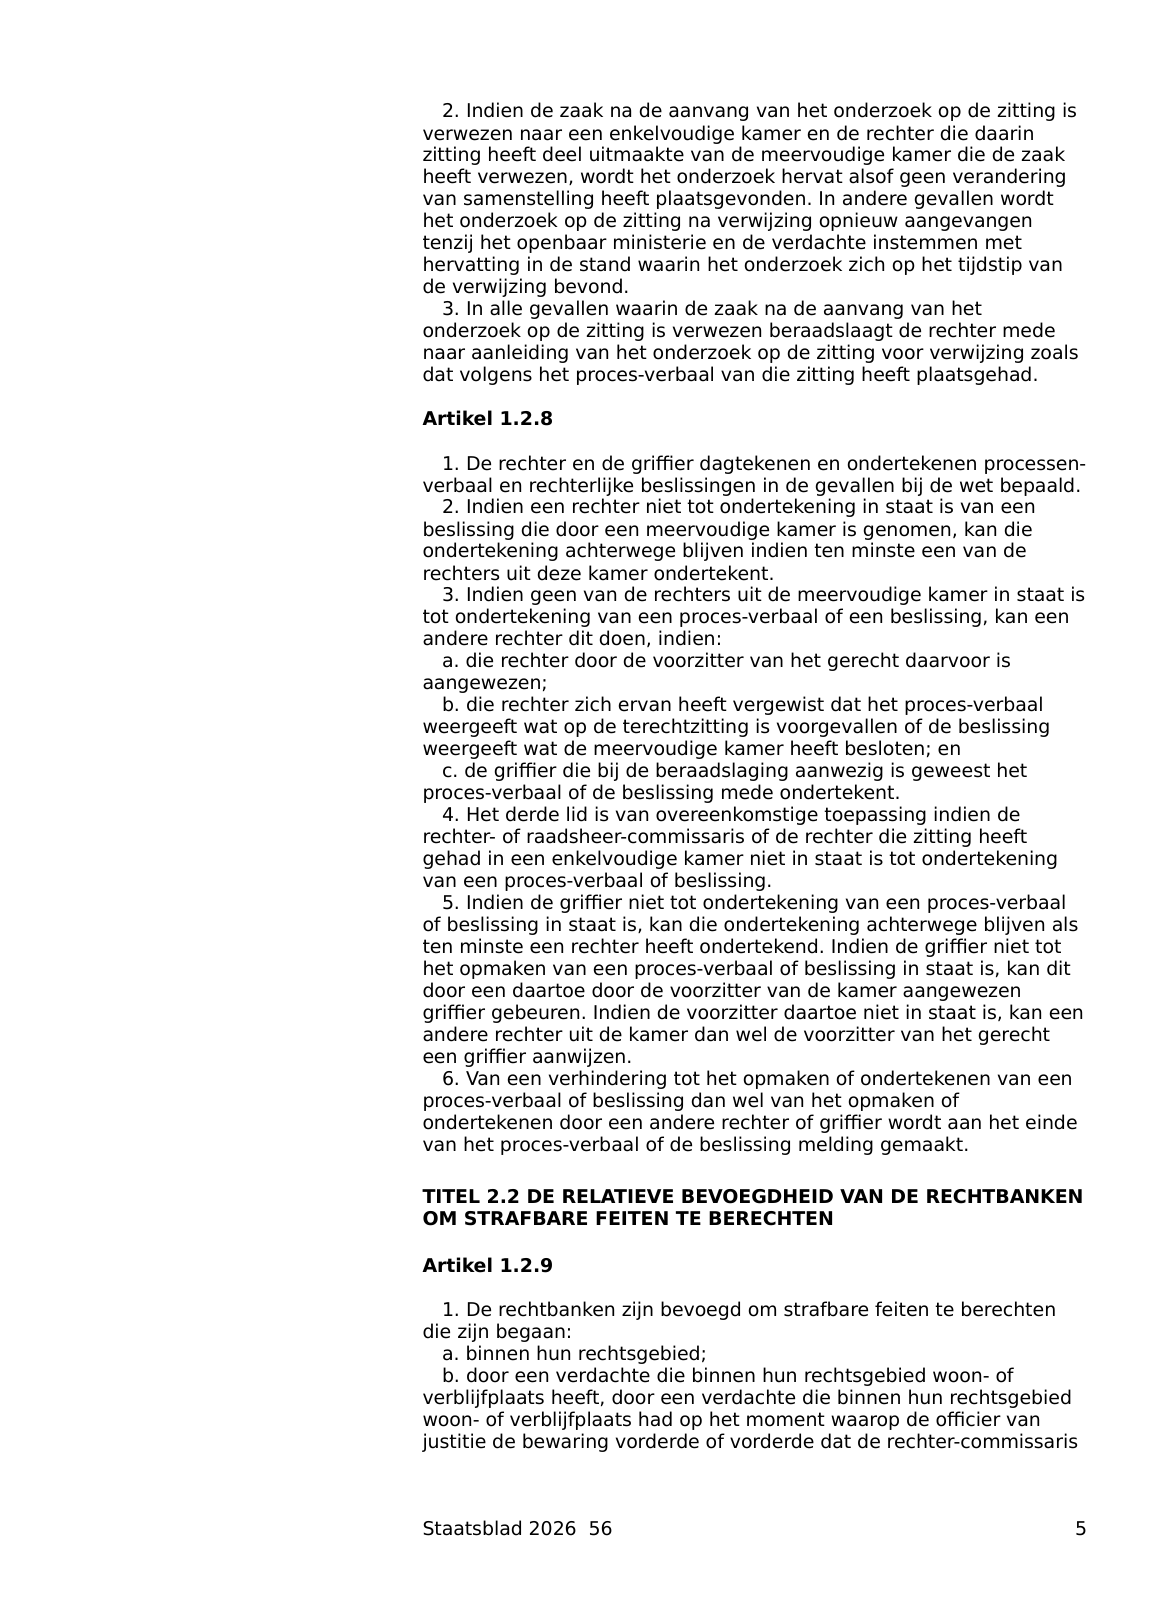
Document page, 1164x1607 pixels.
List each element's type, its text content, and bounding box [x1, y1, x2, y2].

text 1. De rechtbanken zijn bevoegd om strafbare feiten te berechten die zijn begaan: [422, 1299, 1087, 1343]
text 2. Indien een rechter niet tot ondertekening in staat is van een beslissing die door een meervoudige kamer is genomen, kan die ondertekening achterwege blijven indien ten minste een van de rechters uit deze kamer ondertekent. [422, 496, 1087, 584]
text a. die rechter door de voorzitter van het gerecht daarvoor is aangewezen; [422, 650, 1087, 694]
text 6. Van een verhindering tot het opmaken of ondertekenen van een proces-verbaal of beslissing dan wel van het opmaken of ondertekenen door een andere rechter of griffier wordt aan het einde van het proces-verbaal of de beslissing melding gemaakt. [422, 1068, 1087, 1156]
text 1. De rechter en de griffier dagtekenen en ondertekenen processen-verbaal en rechterlijke beslissingen in de gevallen bij de wet bepaald. [422, 452, 1087, 496]
text 5. Indien de griffier niet tot ondertekening van een proces-verbaal of beslissing in staat is, kan die ondertekening achterwege blijven als ten minste een rechter heeft ondertekend. Indien de griffier niet tot het opmaken van een proces-verbaal of beslissing in staat is, kan dit door een daartoe door de voorzitter van de kamer aangewezen griffier gebeuren. Indien de voorzitter daartoe niet in staat is, kan een andere rechter uit de kamer dan wel de voorzitter van het gerecht een griffier aanwijzen. [422, 892, 1087, 1068]
text a. binnen hun rechtsgebied; [422, 1343, 1087, 1365]
text c. de griffier die bij de beraadslaging aanwezig is geweest het proces-verbaal of de beslissing mede ondertekent. [422, 760, 1087, 804]
text b. door een verdachte die binnen hun rechtsgebied woon- of verblijfplaats heeft, door een verdachte die binnen hun rechtsgebied woon- of verblijfplaats had op het moment waarop de officier van justitie de bewaring vorderde of vorderde dat de rechter-commissaris [422, 1365, 1087, 1453]
subtitle Artikel 1.2.8 [422, 408, 1087, 430]
text 2. Indien de zaak na de aanvang van het onderzoek op de zitting is verwezen naar een enkelvoudige kamer en de rechter die daarin zitting heeft deel uitmaakte van de meervoudige kamer die de zaak heeft verwezen, wordt het onderzoek hervat alsof geen verandering van samenstelling heeft plaatsgevonden. In andere gevallen wordt het onderzoek op de zitting na verwijzing opnieuw aangevangen tenzij het openbaar ministerie en de verdachte instemmen met hervatting in de stand waarin het onderzoek zich op het tijdstip van de verwijzing bevond. [422, 100, 1087, 298]
text b. die rechter zich ervan heeft vergewist dat het proces-verbaal weergeeft wat op de terechtzitting is voorgevallen of de beslissing weergeeft wat de meervoudige kamer heeft besloten; en [422, 694, 1087, 760]
text 4. Het derde lid is van overeenkomstige toepassing indien de rechter- of raadsheer-commissaris of de rechter die zitting heeft gehad in een enkelvoudige kamer niet in staat is tot ondertekening van een proces-verbaal of beslissing. [422, 804, 1087, 892]
subtitle Artikel 1.2.9 [422, 1255, 1087, 1277]
subtitle TITEL 2.2 DE RELATIEVE BEVOEGDHEID VAN DE RECHTBANKEN OM STRAFBARE FEITEN TE BERECHTEN [422, 1186, 1087, 1230]
text 3. Indien geen van de rechters uit de meervoudige kamer in staat is tot ondertekening van een proces-verbaal of een beslissing, kan een andere rechter dit doen, indien: [422, 584, 1087, 650]
text 3. In alle gevallen waarin de zaak na de aanvang van het onderzoek op de zitting is verwezen beraadslaagt de rechter mede naar aanleiding van het onderzoek op de zitting voor verwijzing zoals dat volgens het proces-verbaal van die zitting heeft plaatsgehad. [422, 298, 1087, 386]
